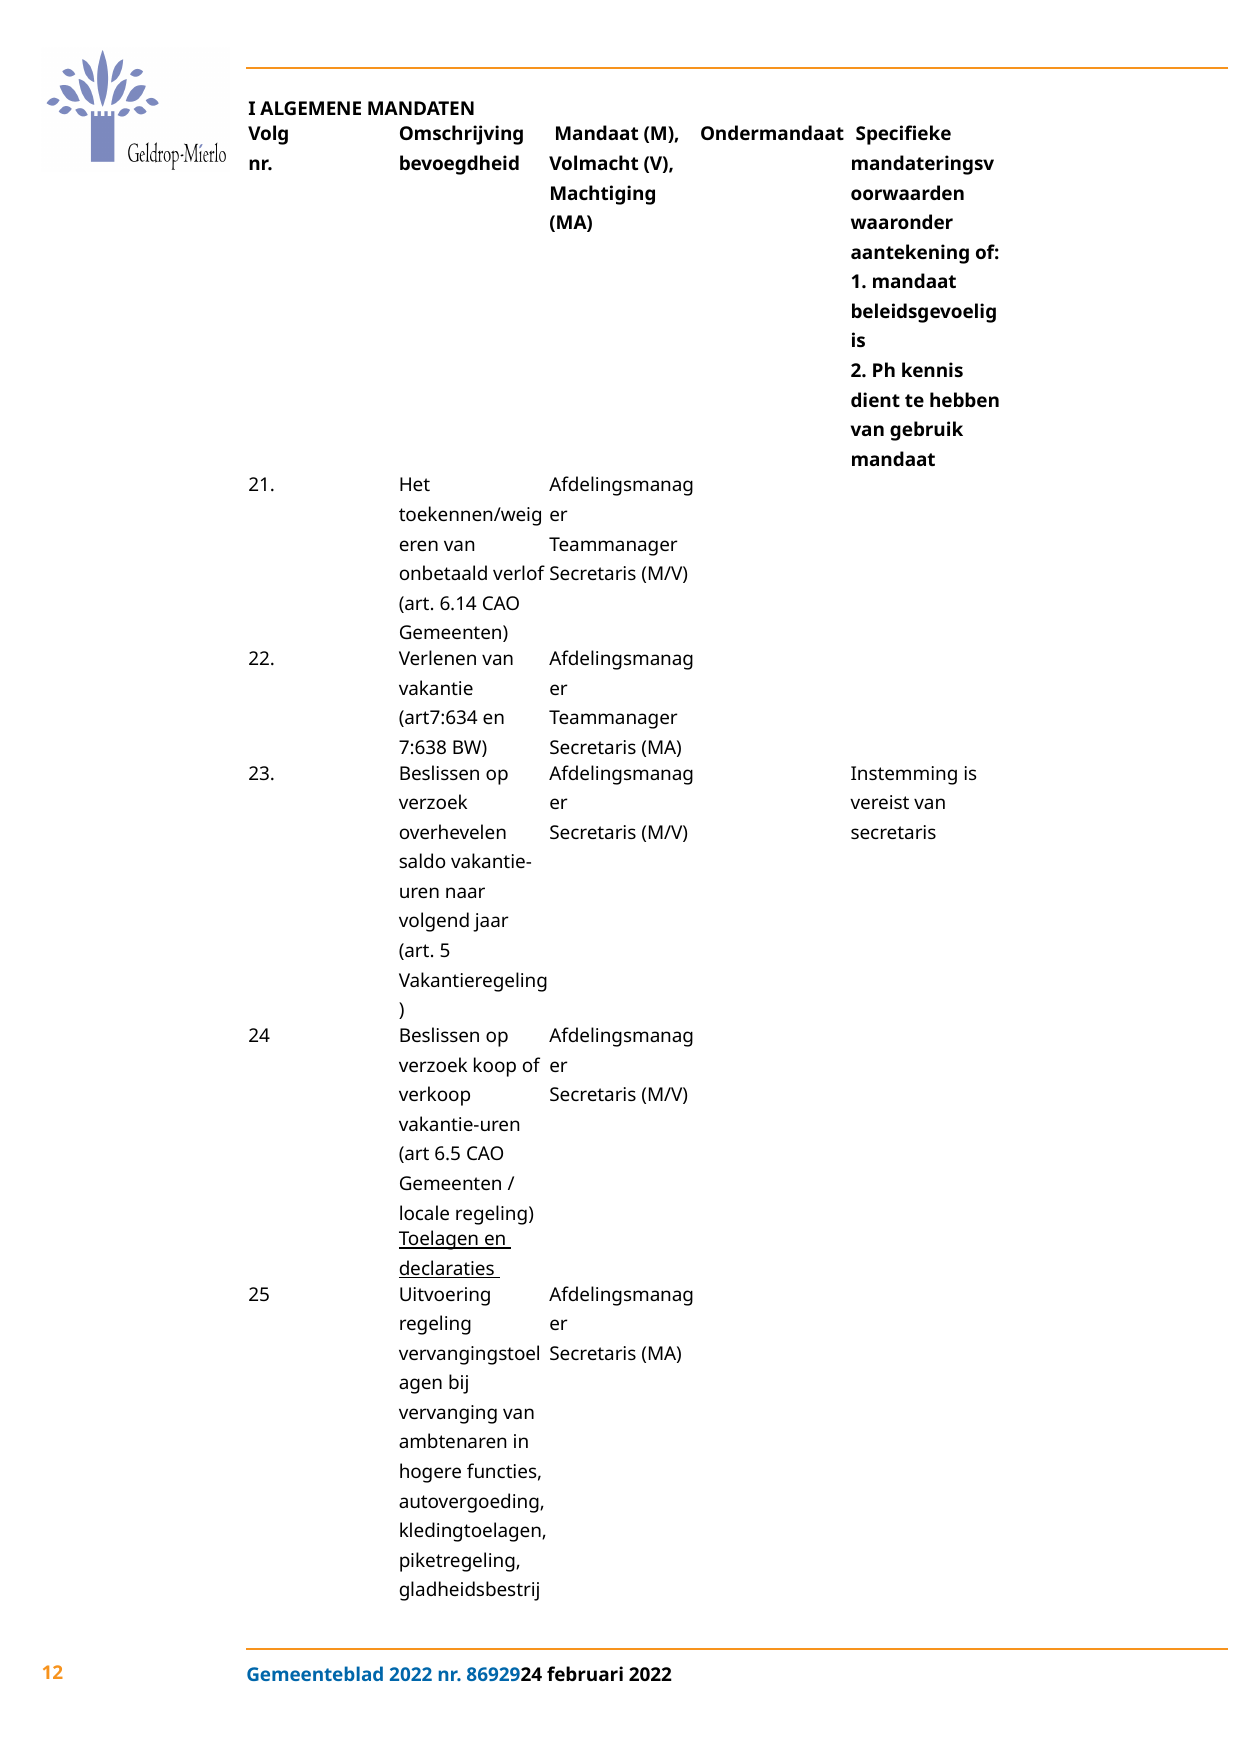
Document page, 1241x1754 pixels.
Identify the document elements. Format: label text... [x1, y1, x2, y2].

table_cell [700, 1022, 850, 1225]
table_cell [850, 1225, 1001, 1281]
table_cell [850, 1281, 1001, 1602]
table_cell Specifieke mandateringsvoorwaarden waaronder aantekening of: 1. mandaat beleidsgevoelig is 2. Ph kennis dient te hebben van gebruik mandaat [850, 121, 1001, 472]
table_cell Het toekennen/weigeren van onbetaald verlof (art. 6.14 CAO Gemeenten) [399, 472, 549, 645]
table_cell Afdelingsmanager Teammanager Secretaris (MA) [549, 645, 700, 760]
table_cell Omschrijving bevoegdheid [399, 121, 549, 472]
table_cell [700, 760, 850, 1022]
table_cell 21. [248, 472, 398, 645]
table_cell Afdelingsmanager Teammanager Secretaris (M/V) [549, 472, 700, 645]
table_cell [850, 1022, 1001, 1225]
table_cell [248, 1225, 398, 1281]
table_cell 25 [248, 1281, 398, 1602]
table_cell [549, 1225, 700, 1281]
picture [41, 47, 231, 172]
table_cell [700, 1225, 850, 1281]
table_cell Instemming is vereist van secretaris [850, 760, 1001, 1022]
table_cell Beslissen op verzoek overhevelen saldo vakantie-uren naar volgend jaar (art. 5 Vakantieregeling) [399, 760, 549, 1022]
table_cell Ondermandaat [700, 121, 850, 472]
table_cell [850, 472, 1001, 645]
table_cell Uitvoering regeling vervangingstoelagen bij vervanging van ambtenaren in hogere functies, autovergoeding, kledingtoelagen, piketregeling, gladheidsbestrij [399, 1281, 549, 1602]
table_cell 22. [248, 645, 398, 760]
table_cell Afdelingsmanager Secretaris (M/V) [549, 1022, 700, 1225]
table_cell [700, 645, 850, 760]
table_cell Toelagen en declaraties [399, 1225, 549, 1281]
table_cell Volg nr. [248, 121, 398, 472]
table_cell [700, 1281, 850, 1602]
table_cell Afdelingsmanager Secretaris (MA) [549, 1281, 700, 1602]
table_cell 23. [248, 760, 398, 1022]
table_cell 24 [248, 1022, 398, 1225]
table_cell Verlenen van vakantie (art7:634 en 7:638 BW) [399, 645, 549, 760]
table_cell Mandaat (M), Volmacht (V), Machtiging (MA) [549, 121, 700, 472]
table_cell Afdelingsmanager Secretaris (M/V) [549, 760, 700, 1022]
table_header I ALGEMENE MANDATEN [248, 95, 1001, 121]
table_cell Beslissen op verzoek koop of verkoop vakantie-uren (art 6.5 CAO Gemeenten / locale regeling) [399, 1022, 549, 1225]
table_cell [850, 645, 1001, 760]
table_cell [700, 472, 850, 645]
